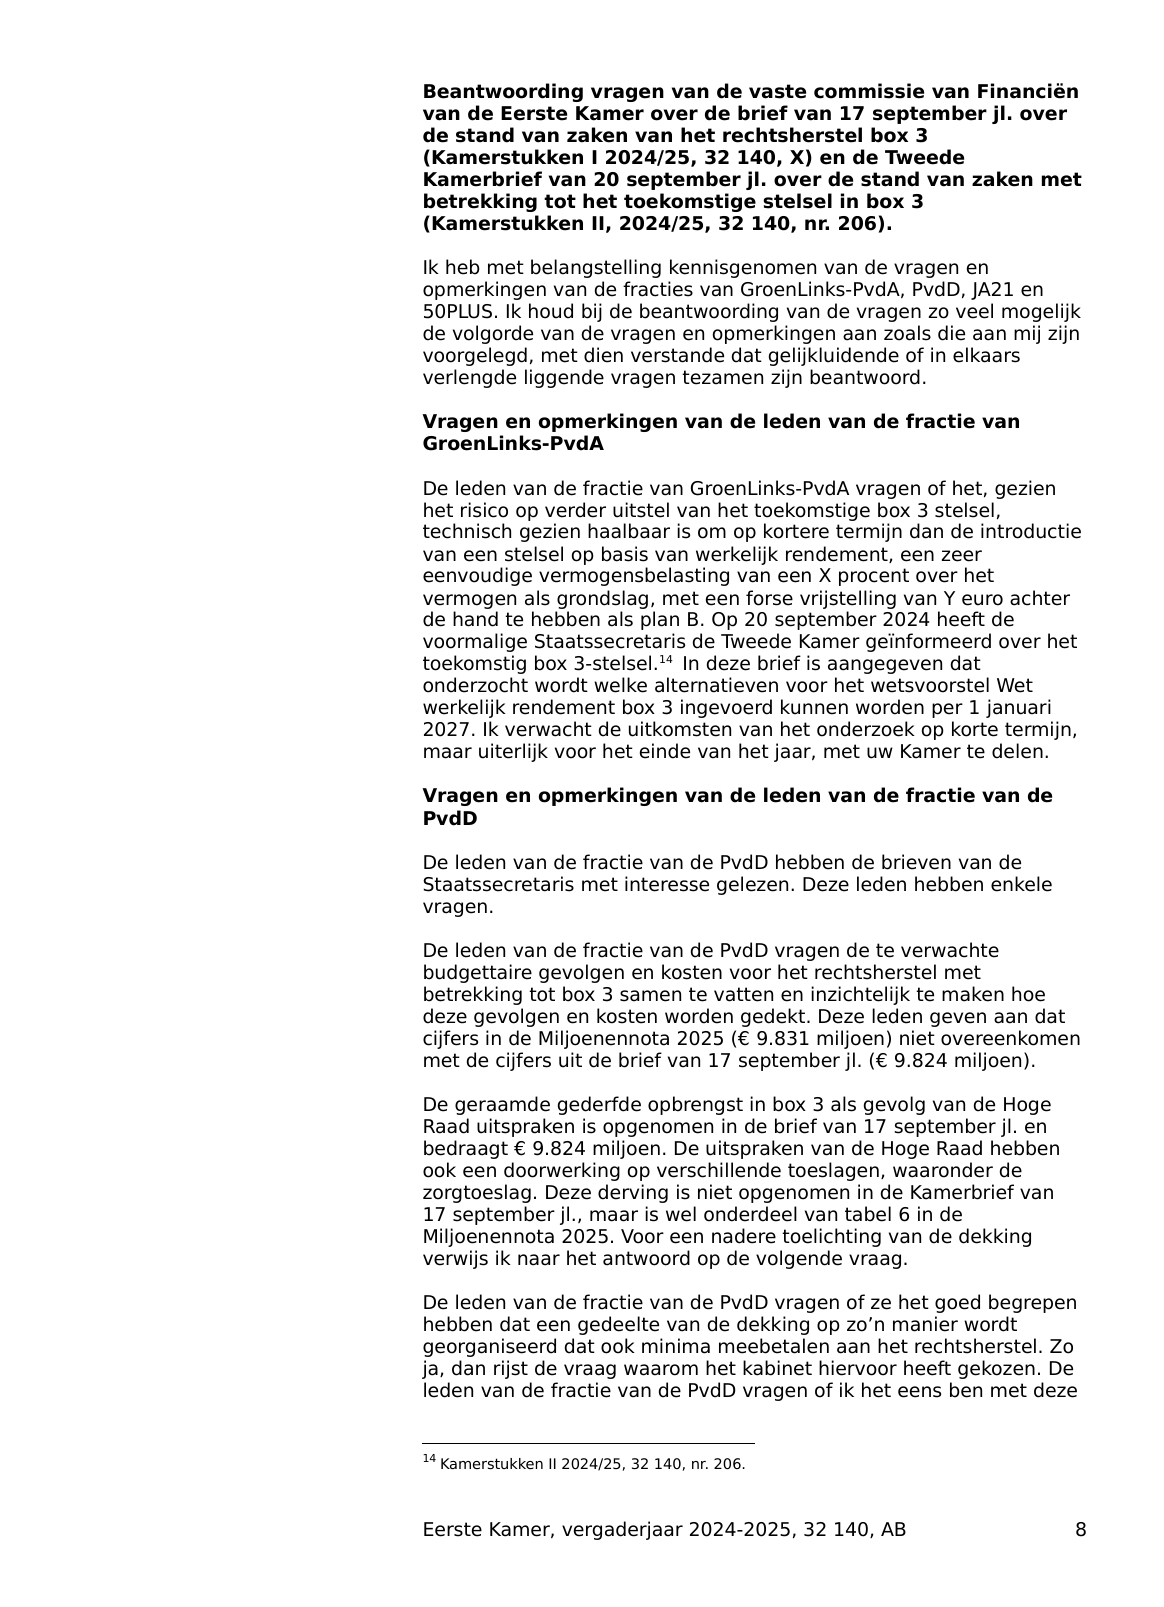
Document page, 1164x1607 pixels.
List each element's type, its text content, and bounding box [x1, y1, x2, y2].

text De leden van de fractie van de PvdD vragen of ze het goed begrepen hebben dat een gedeelte van de dekking op zo’n manier wordt georganiseerd dat ook minima meebetalen aan het rechtsherstel. Zo ja, dan rijst de vraag waarom het kabinet hiervoor heeft gekozen. De leden van de fractie van de PvdD vragen of ik het eens ben met deze [422, 1292, 1087, 1402]
subtitle Vragen en opmerkingen van de leden van de fractie van de PvdD [422, 785, 1087, 829]
text De leden van de fractie van de PvdD vragen de te verwachte budgettaire gevolgen en kosten voor het rechtsherstel met betrekking tot box 3 samen te vatten en inzichtelijk te maken hoe deze gevolgen en kosten worden gedekt. Deze leden geven aan dat cijfers in de Miljoenennota 2025 (€ 9.831 miljoen) niet overeenkomen met de cijfers uit de brief van 17 september jl. (€ 9.824 miljoen). [422, 940, 1087, 1072]
text Ik heb met belangstelling kennisgenomen van de vragen en opmerkingen van de fracties van GroenLinks-PvdA, PvdD, JA21 en 50PLUS. Ik houd bij de beantwoording van de vragen zo veel mogelijk de volgorde van de vragen en opmerkingen aan zoals die aan mij zijn voorgelegd, met dien verstande dat gelijkluidende of in elkaars verlengde liggende vragen tezamen zijn beantwoord. [422, 257, 1087, 389]
text De geraamde gederfde opbrengst in box 3 als gevolg van de Hoge Raad uitspraken is opgenomen in de brief van 17 september jl. en bedraagt € 9.824 miljoen. De uitspraken van de Hoge Raad hebben ook een doorwerking op verschillende toeslagen, waaronder de zorgtoeslag. Deze derving is niet opgenomen in de Kamerbrief van 17 september jl., maar is wel onderdeel van tabel 6 in de Miljoenennota 2025. Voor een nadere toelichting van de dekking verwijs ik naar het antwoord op de volgende vraag. [422, 1094, 1087, 1269]
subtitle Vragen en opmerkingen van de leden van de fractie van GroenLinks-PvdA [422, 411, 1087, 455]
text Beantwoording vragen van de vaste commissie van Financiën van de Eerste Kamer over de brief van 17 september jl. over de stand van zaken van het rechtsherstel box 3 (Kamerstukken I 2024/25, 32 140, X) en de Tweede Kamerbrief van 20 september jl. over de stand van zaken met betrekking tot het toekomstige stelsel in box 3 (Kamerstukken II, 2024/25, 32 140, nr. 206). [422, 81, 1087, 235]
text De leden van de fractie van de PvdD hebben de brieven van de Staatssecretaris met interesse gelezen. Deze leden hebben enkele vragen. [422, 852, 1087, 917]
text De leden van de fractie van GroenLinks-PvdA vragen of het, gezien het risico op verder uitstel van het toekomstige box 3 stelsel, technisch gezien haalbaar is om op kortere termijn dan de introductie van een stelsel op basis van werkelijk rendement, een zeer eenvoudige vermogensbelasting van een X procent over het vermogen als grondslag, met een forse vrijstelling van Y euro achter de hand te hebben als plan B. Op 20 september 2024 heeft de voormalige Staatssecretaris de Tweede Kamer geïnformeerd over het toekomstig box 3-stelsel. In deze brief is aangegeven dat onderzocht wordt welke alternatieven voor het wetsvoorstel Wet werkelijk rendement box 3 ingevoerd kunnen worden per 1 januari 2027. Ik verwacht de uitkomsten van het onderzoek op korte termijn, maar uiterlijk voor het einde van het jaar, met uw Kamer te delen. [422, 477, 1087, 763]
text Kamerstukken II 2024/25, 32 140, nr. 206. [422, 1452, 1087, 1474]
